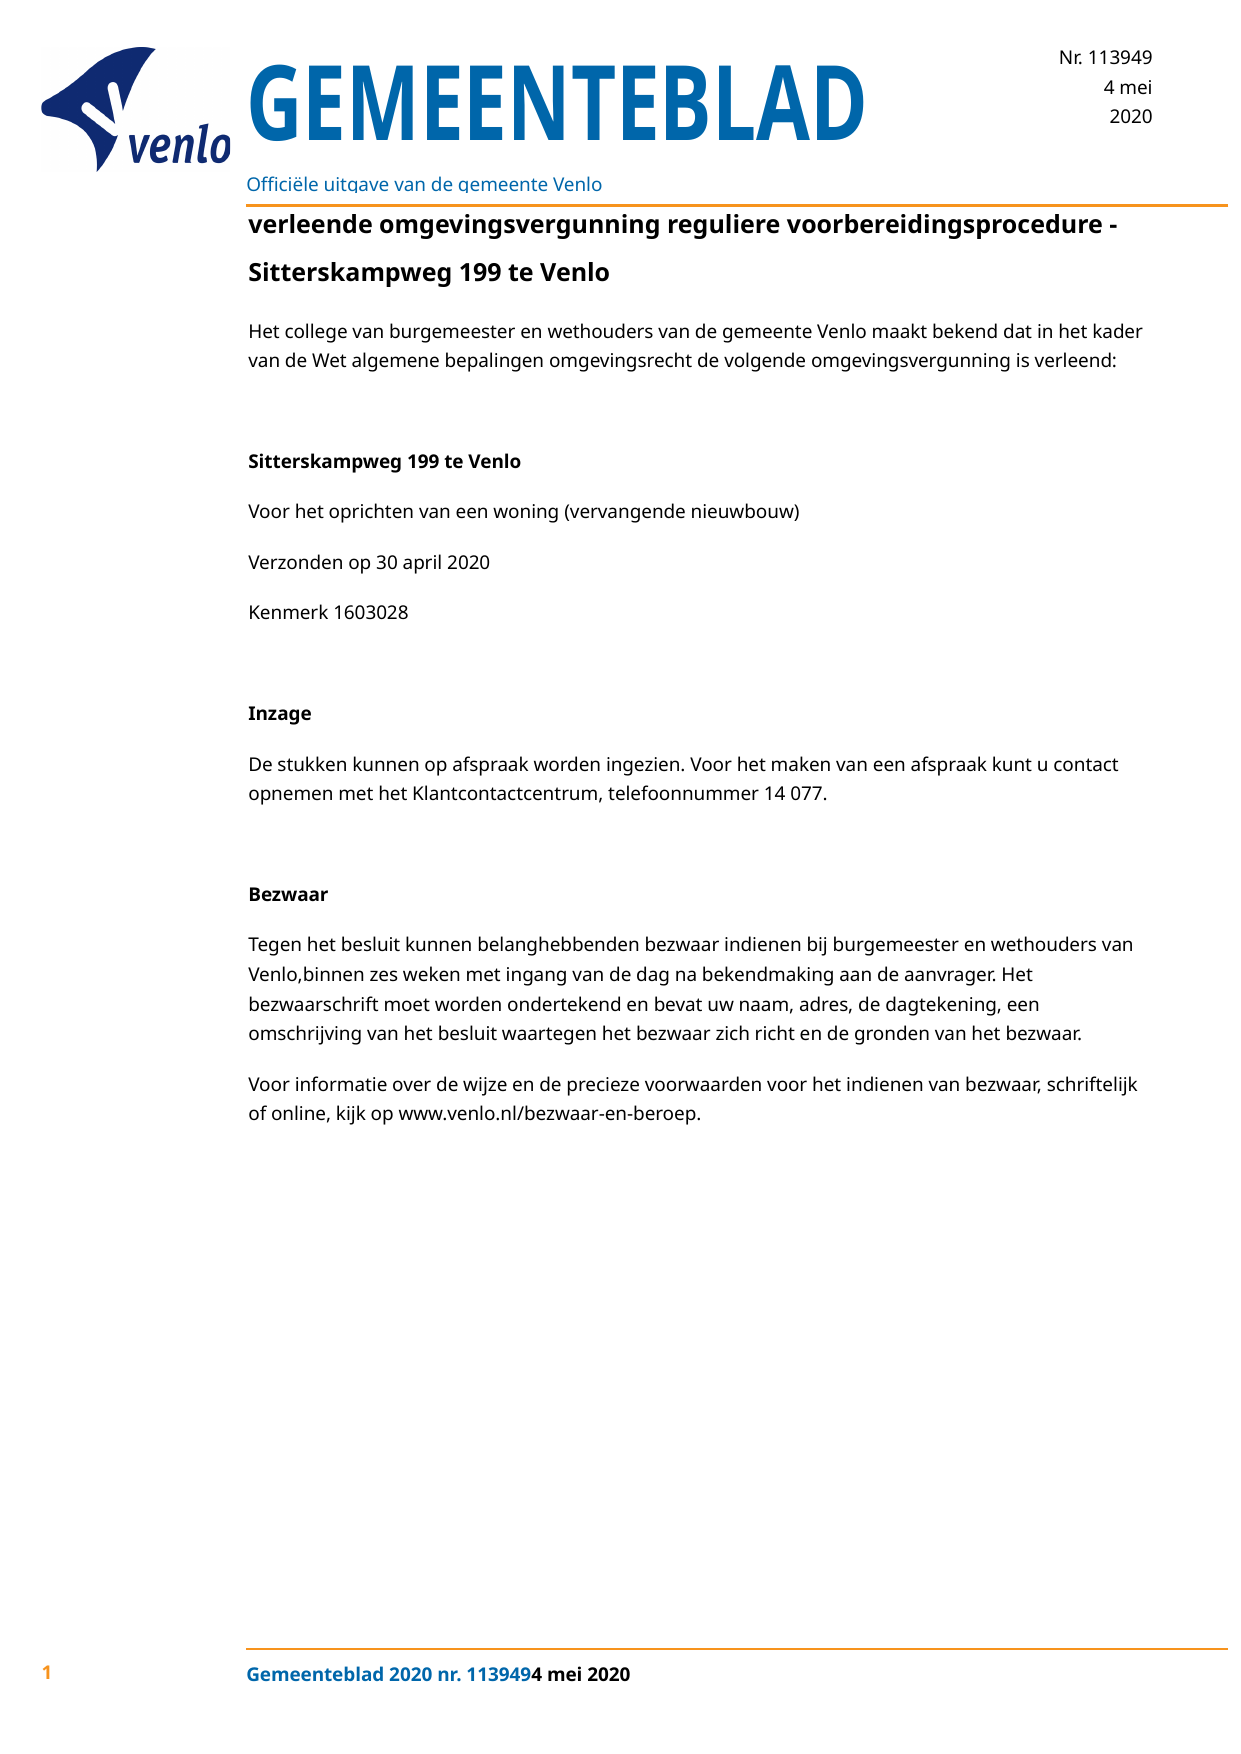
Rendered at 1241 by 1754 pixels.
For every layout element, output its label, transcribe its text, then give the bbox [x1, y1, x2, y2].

text Verzonden op 30 april 2020 [248, 549, 1152, 575]
text Voor informatie over de wijze en de precieze voorwaarden voor het indienen van bezwaar, schriftelijk of online, kijk op www.venlo.nl/bezwaar-en-beroep. [248, 1071, 1152, 1126]
text Bezwaar [248, 881, 1152, 907]
text Voor het oprichten van een woning (vervangende nieuwbouw) [248, 499, 1152, 524]
text Inzage [248, 700, 1152, 726]
text Tegen het besluit kunnen belanghebbenden bezwaar indienen bij burgemeester en wethouders van Venlo,binnen zes weken met ingang van de dag na bekendmaking aan de aanvrager. Het bezwaarschrift moet worden ondertekend en bevat uw naam, adres, de dagtekening, een omschrijving van het besluit waartegen het bezwaar zich richt en de gronden van het bezwaar. [248, 932, 1152, 1046]
text verleende omgevingsvergunning reguliere voorbereidingsprocedure - Sitterskampweg 199 te Venlo [248, 207, 1152, 288]
text De stukken kunnen op afspraak worden ingezien. Voor het maken van een afspraak kunt u contact opnemen met het Klantcontactcentrum, telefoonnummer 14 077. [248, 751, 1152, 806]
picture [41, 47, 231, 172]
text Kenmerk 1603028 [248, 599, 1152, 625]
text Sitterskampweg 199 te Venlo [248, 448, 1152, 474]
text Het college van burgemeester en wethouders van de gemeente Venlo maakt bekend dat in het kader van de Wet algemene bepalingen omgevingsrecht de volgende omgevingsvergunning is verleend: [248, 318, 1152, 373]
